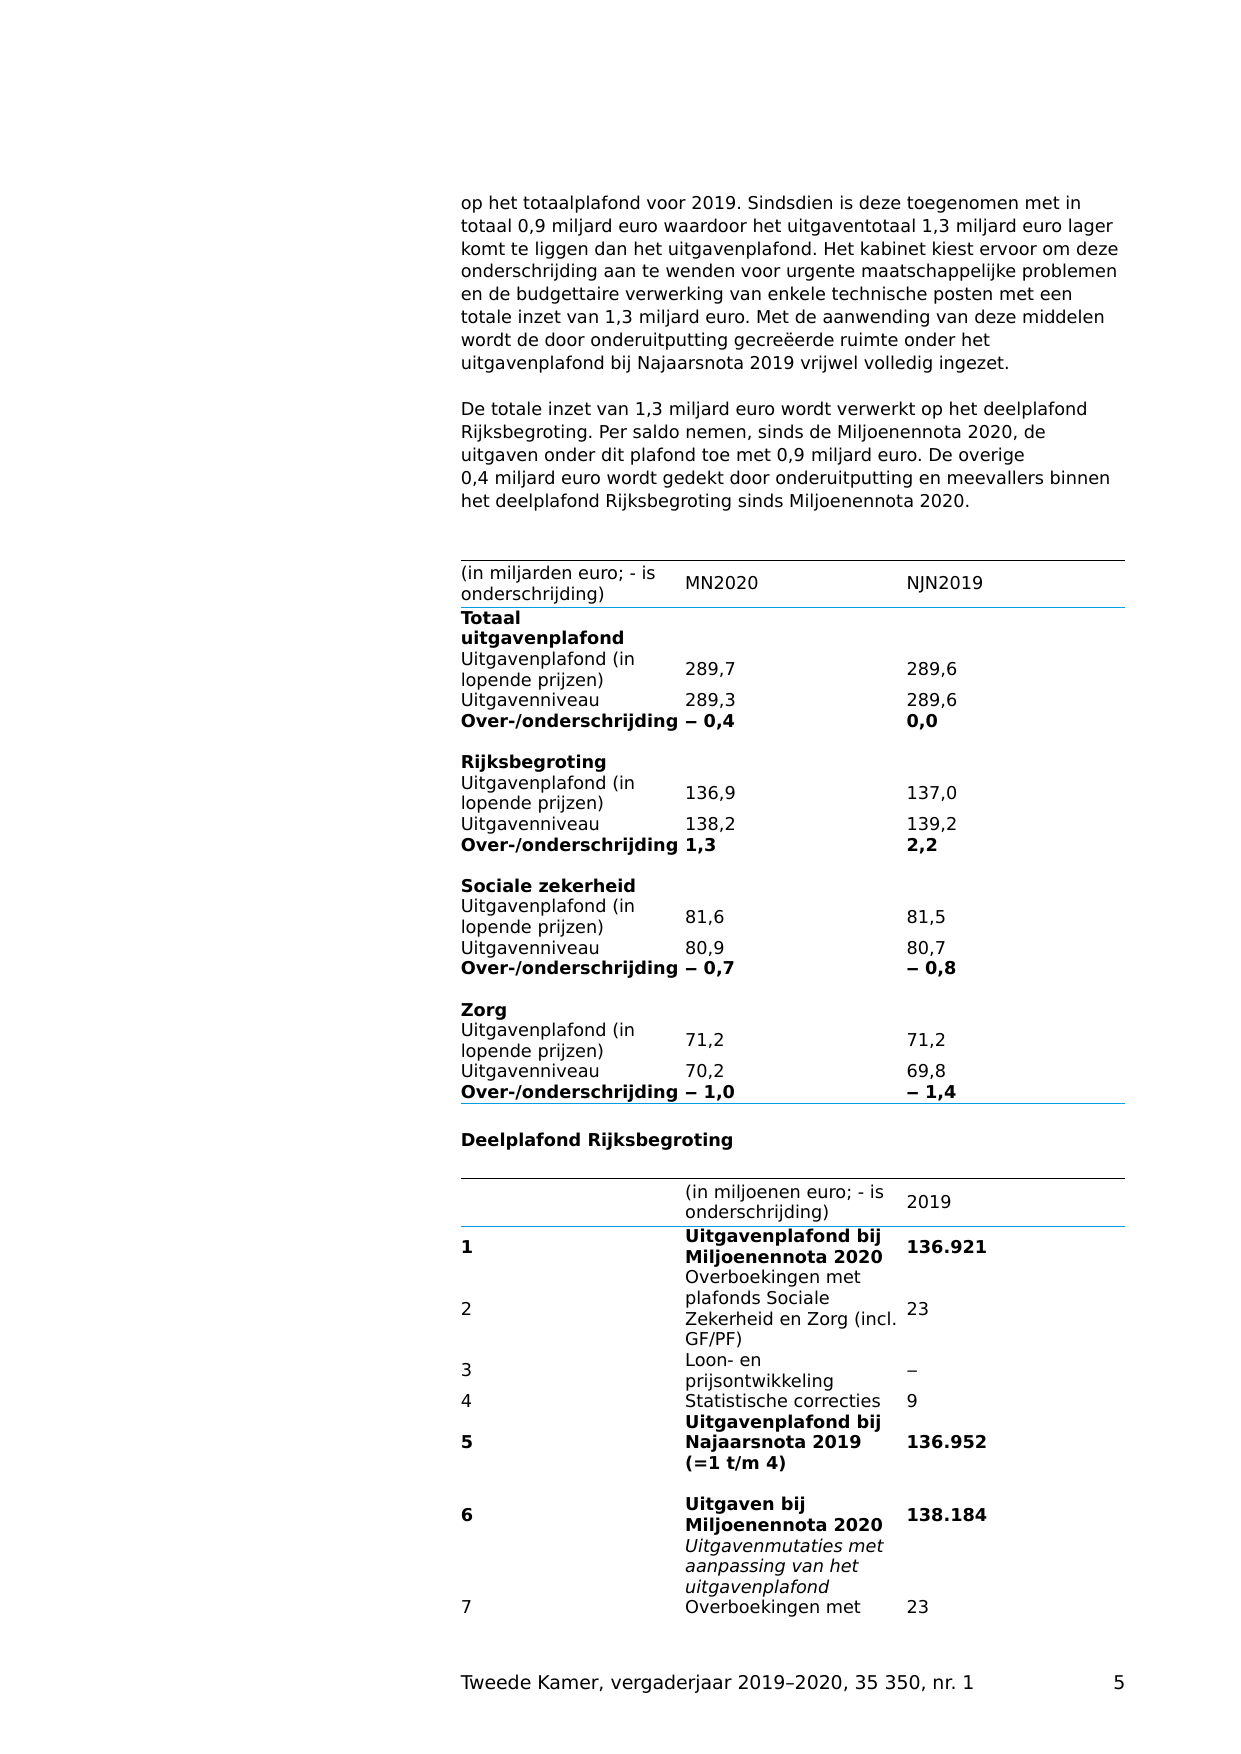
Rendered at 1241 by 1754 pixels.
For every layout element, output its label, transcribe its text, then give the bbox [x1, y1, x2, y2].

table_cell 2 [461, 1268, 682, 1350]
table_cell [682, 608, 903, 649]
table_cell 80,9 [682, 938, 903, 958]
table_cell 4 [461, 1391, 682, 1412]
table_cell Uitgavenniveau [461, 938, 682, 958]
table_cell Over-/onderschrijding [461, 711, 682, 731]
table_cell Over-/onderschrijding [461, 1082, 682, 1103]
table_cell 3 [461, 1350, 682, 1391]
table_cell Rijksbegroting [461, 752, 682, 773]
table_cell 289,3 [682, 690, 903, 711]
table_cell 0,0 [904, 711, 1125, 731]
table_cell Uitgaven bij Miljoenennota 2020 [682, 1494, 903, 1536]
table_cell 23 [904, 1268, 1125, 1350]
table_cell 7 [461, 1598, 682, 1618]
table_cell 9 [904, 1391, 1125, 1412]
table_cell [461, 731, 682, 752]
table_cell [682, 1474, 903, 1494]
table_cell ‒ [904, 1350, 1125, 1391]
table_cell 1 [461, 1227, 682, 1267]
table_cell [904, 752, 1125, 773]
table_cell (in miljarden euro; - is onderschrijding) [461, 561, 682, 607]
table_cell [461, 1179, 682, 1226]
table_cell Uitgavenplafond (in lopende prijzen) [461, 773, 682, 814]
table_cell Uitgavenniveau [461, 1061, 682, 1082]
table_cell 138.184 [904, 1494, 1125, 1536]
table_cell [682, 855, 903, 876]
text De totale inzet van 1,3 miljard euro wordt verwerkt op het deelplafond Rijksbegroting. Per saldo nemen, sinds de Miljoenennota 2020, de uitgaven onder dit plafond toe met 0,9 miljard euro. De overige 0,4 miljard euro wordt gedekt door onderuitputting en meevallers binnen het deelplafond Rijksbegroting sinds Miljoenennota 2020. [461, 397, 1125, 512]
table_cell 136.952 [904, 1412, 1125, 1474]
text op het totaalplafond voor 2019. Sindsdien is deze toegenomen met in totaal 0,9 miljard euro waardoor het uitgaventotaal 1,3 miljard euro lager komt te liggen dan het uitgavenplafond. Het kabinet kiest ervoor om deze onderschrijding aan te wenden voor urgente maatschappelijke problemen en de budgettaire verwerking van enkele technische posten met een totale inzet van 1,3 miljard euro. Met de aanwending van deze middelen wordt de door onderuitputting gecreëerde ruimte onder het uitgavenplafond bij Najaarsnota 2019 vrijwel volledig ingezet. [461, 191, 1125, 374]
table_cell NJN2019 [904, 561, 1125, 607]
table_cell [461, 855, 682, 876]
table_cell [904, 979, 1125, 999]
table_cell ‒ 0,8 [904, 958, 1125, 979]
table_cell 81,5 [904, 896, 1125, 938]
table_cell ‒ 1,4 [904, 1082, 1125, 1103]
table_header Tabel 2.2 Plafondtoetsing totaalplafond en deelplafonds [461, 535, 1125, 559]
table_cell [904, 1000, 1125, 1020]
table_cell 289,7 [682, 649, 903, 690]
table_cell 71,2 [904, 1020, 1125, 1061]
table_cell Uitgavenplafond (in lopende prijzen) [461, 1020, 682, 1061]
table_cell 138,2 [682, 814, 903, 834]
table_cell [904, 1474, 1125, 1494]
table_cell [682, 1000, 903, 1020]
table_cell 23 [904, 1598, 1125, 1618]
table_cell Uitgavenmutaties met aanpassing van het uitgavenplafond [682, 1536, 903, 1597]
table_cell [682, 876, 903, 896]
table_cell [904, 731, 1125, 752]
table_cell Loon- en prijsontwikkeling [682, 1350, 903, 1391]
table_cell Overboekingen met plafonds Sociale Zekerheid en Zorg (incl. GF/PF) [682, 1268, 903, 1350]
table_cell 136,9 [682, 773, 903, 814]
table_cell ‒ 0,7 [682, 958, 903, 979]
table_cell 137,0 [904, 773, 1125, 814]
table_cell [904, 1536, 1125, 1597]
table_cell 289,6 [904, 649, 1125, 690]
table_cell [682, 979, 903, 999]
table_cell Over-/onderschrijding [461, 835, 682, 855]
table_cell 2019 [904, 1179, 1125, 1226]
table_cell Sociale zekerheid [461, 876, 682, 896]
table_cell Over-/onderschrijding [461, 958, 682, 979]
table_cell Overboekingen met [682, 1598, 903, 1618]
table_cell 81,6 [682, 896, 903, 938]
table_cell [904, 876, 1125, 896]
table_cell Uitgavenplafond bij Najaarsnota 2019 (=1 t/m 4) [682, 1412, 903, 1474]
table_cell (in miljoenen euro; - is onderschrijding) [682, 1179, 903, 1226]
table_cell ‒ 0,4 [682, 711, 903, 731]
table_cell Uitgavenniveau [461, 690, 682, 711]
table_cell 6 [461, 1494, 682, 1536]
table_cell ‒ 1,0 [682, 1082, 903, 1103]
table_cell 1,3 [682, 835, 903, 855]
table_cell Zorg [461, 1000, 682, 1020]
table_cell [461, 1536, 682, 1597]
table_cell [904, 855, 1125, 876]
table_cell 80,7 [904, 938, 1125, 958]
table_cell Uitgavenplafond (in lopende prijzen) [461, 896, 682, 938]
table_cell [682, 731, 903, 752]
table_cell Uitgavenniveau [461, 814, 682, 834]
table_cell 70,2 [682, 1061, 903, 1082]
table_cell 71,2 [682, 1020, 903, 1061]
table_cell Statistische correcties [682, 1391, 903, 1412]
table_cell 289,6 [904, 690, 1125, 711]
table_cell [461, 1474, 682, 1494]
table_cell Totaal uitgavenplafond [461, 608, 682, 649]
table_cell [461, 979, 682, 999]
table_cell MN2020 [682, 561, 903, 607]
table_cell 136.921 [904, 1227, 1125, 1267]
table_cell 2,2 [904, 835, 1125, 855]
table_cell 139,2 [904, 814, 1125, 834]
text Deelplafond Rijksbegroting [461, 1128, 1125, 1151]
table_cell Uitgavenplafond bij Miljoenennota 2020 [682, 1227, 903, 1267]
table_cell 69,8 [904, 1061, 1125, 1082]
table_cell Uitgavenplafond (in lopende prijzen) [461, 649, 682, 690]
table_cell 5 [461, 1412, 682, 1474]
table_cell [682, 752, 903, 773]
table_header Tabel 2.3 Ontwikkeling uitgaven plafond Rijksbegroting [461, 1153, 1125, 1178]
table_cell [904, 608, 1125, 649]
